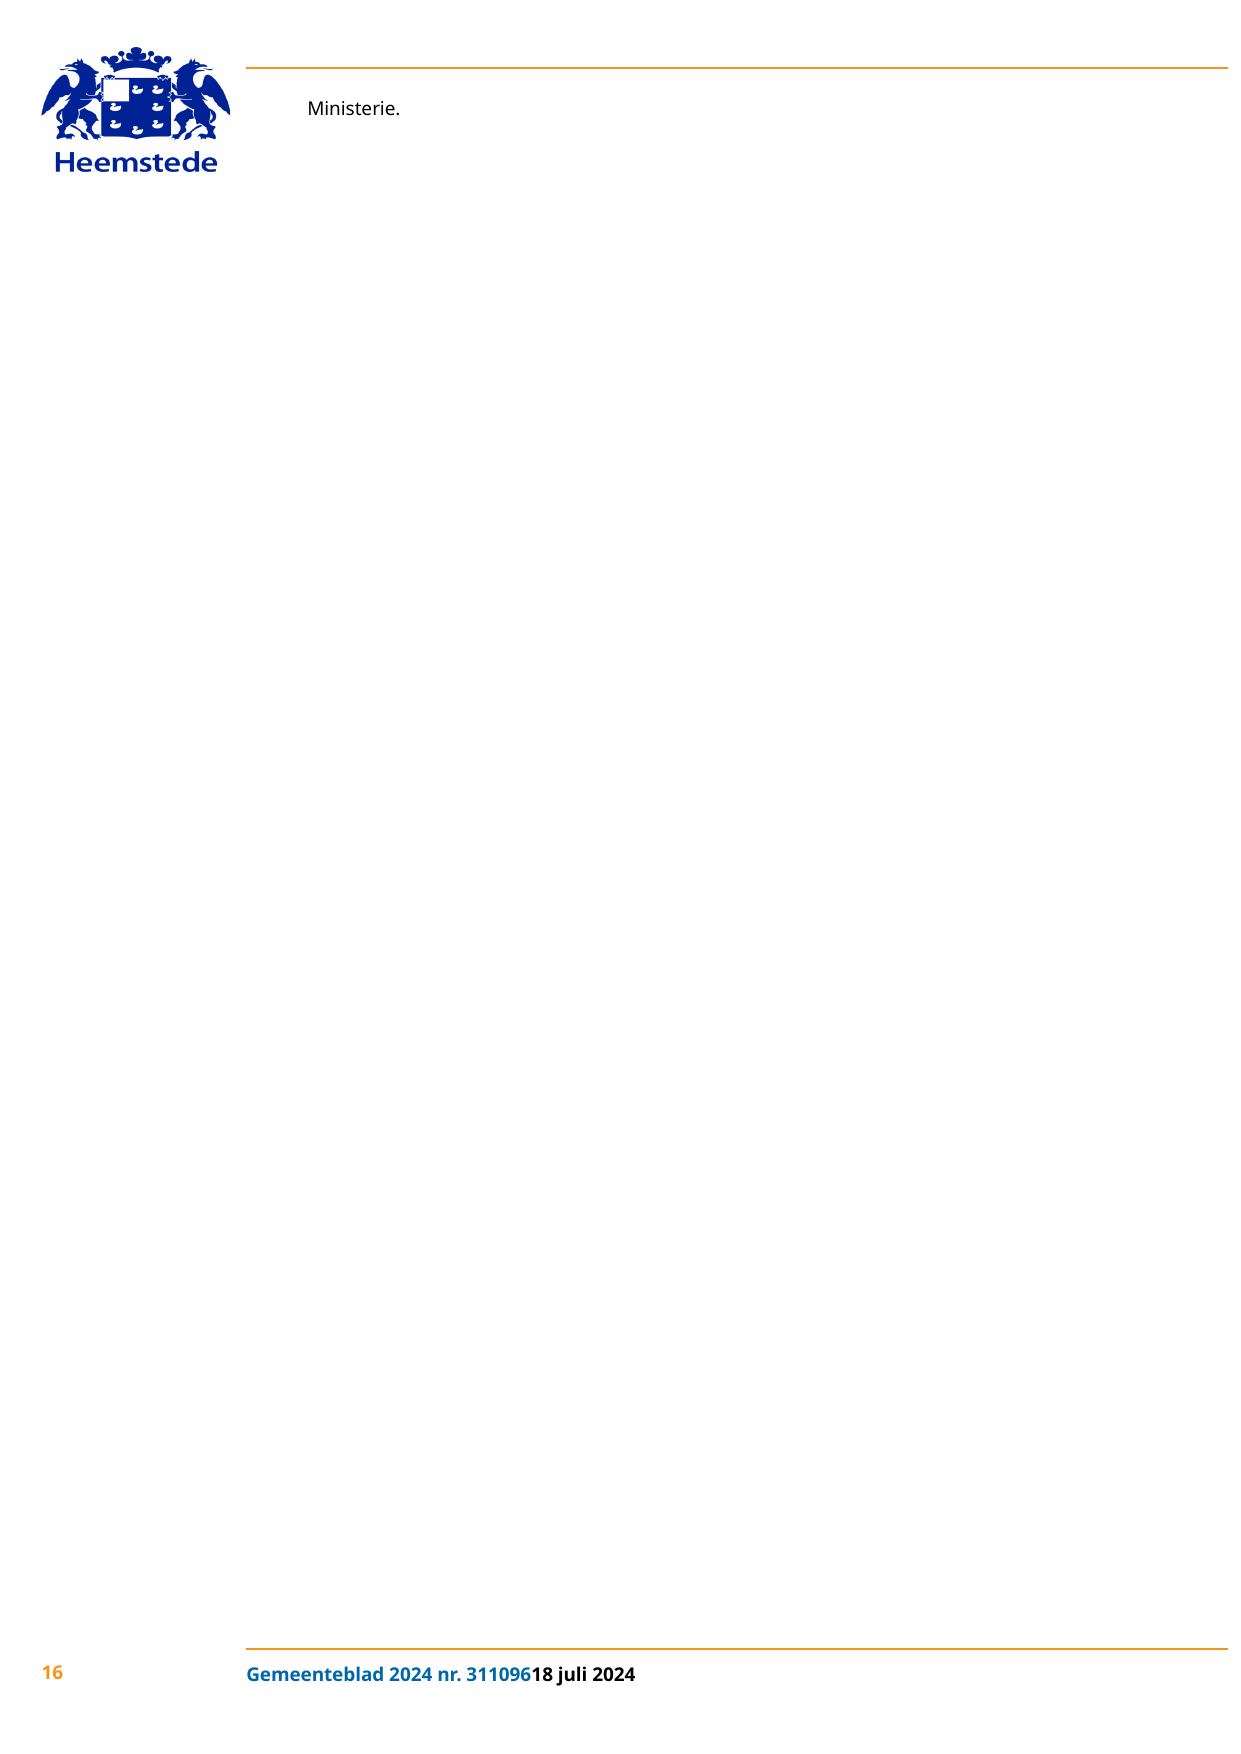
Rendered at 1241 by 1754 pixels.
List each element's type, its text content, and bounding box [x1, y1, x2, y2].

picture [41, 47, 231, 172]
list Ministerie. [248, 95, 1152, 121]
